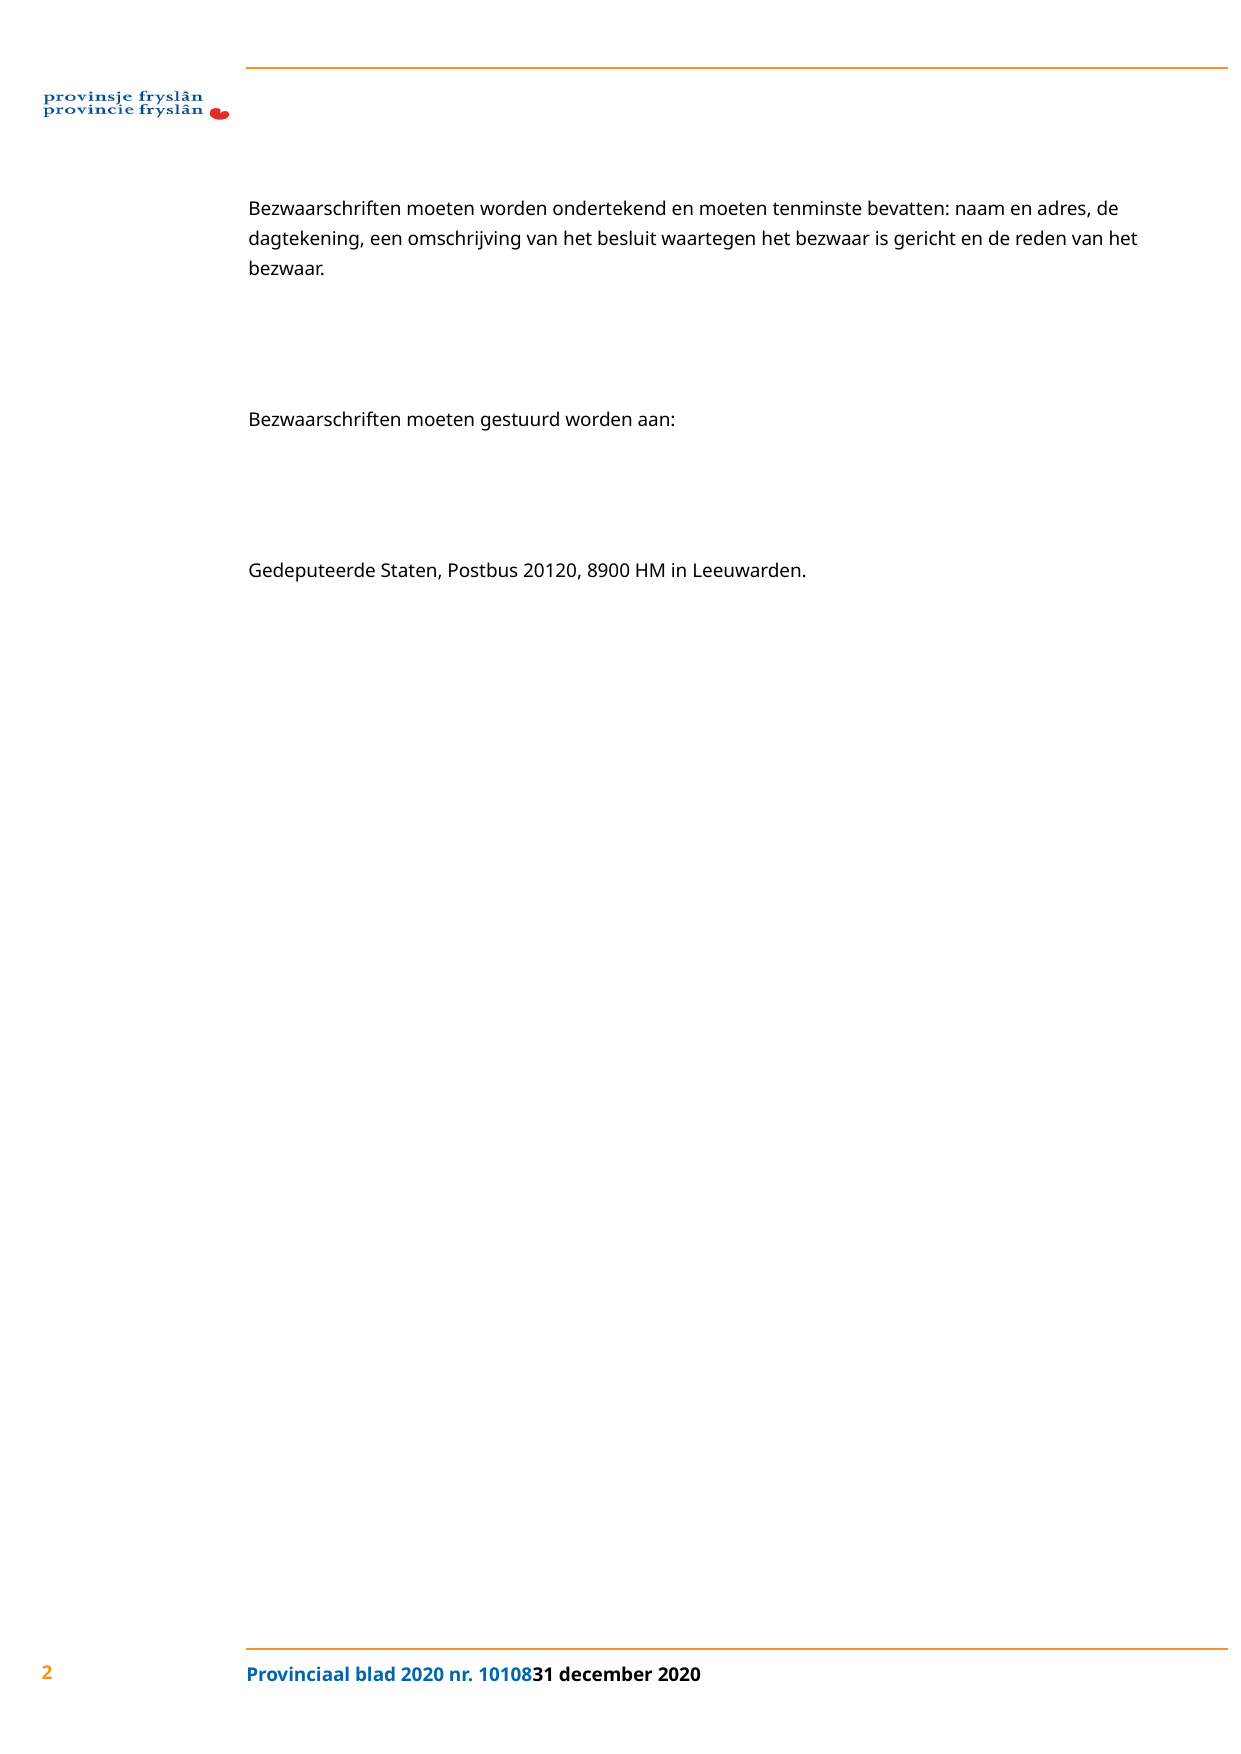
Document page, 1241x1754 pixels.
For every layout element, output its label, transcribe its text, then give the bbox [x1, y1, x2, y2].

picture [41, 47, 231, 172]
text Bezwaarschriften moeten gestuurd worden aan: [248, 406, 1152, 432]
text Gedeputeerde Staten, Postbus 20120, 8900 HM in Leeuwarden. [248, 557, 1152, 583]
text Bezwaarschriften moeten worden ondertekend en moeten tenminste bevatten: naam en adres, de dagtekening, een omschrijving van het besluit waartegen het bezwaar is gericht en de reden van het bezwaar. [248, 196, 1152, 281]
